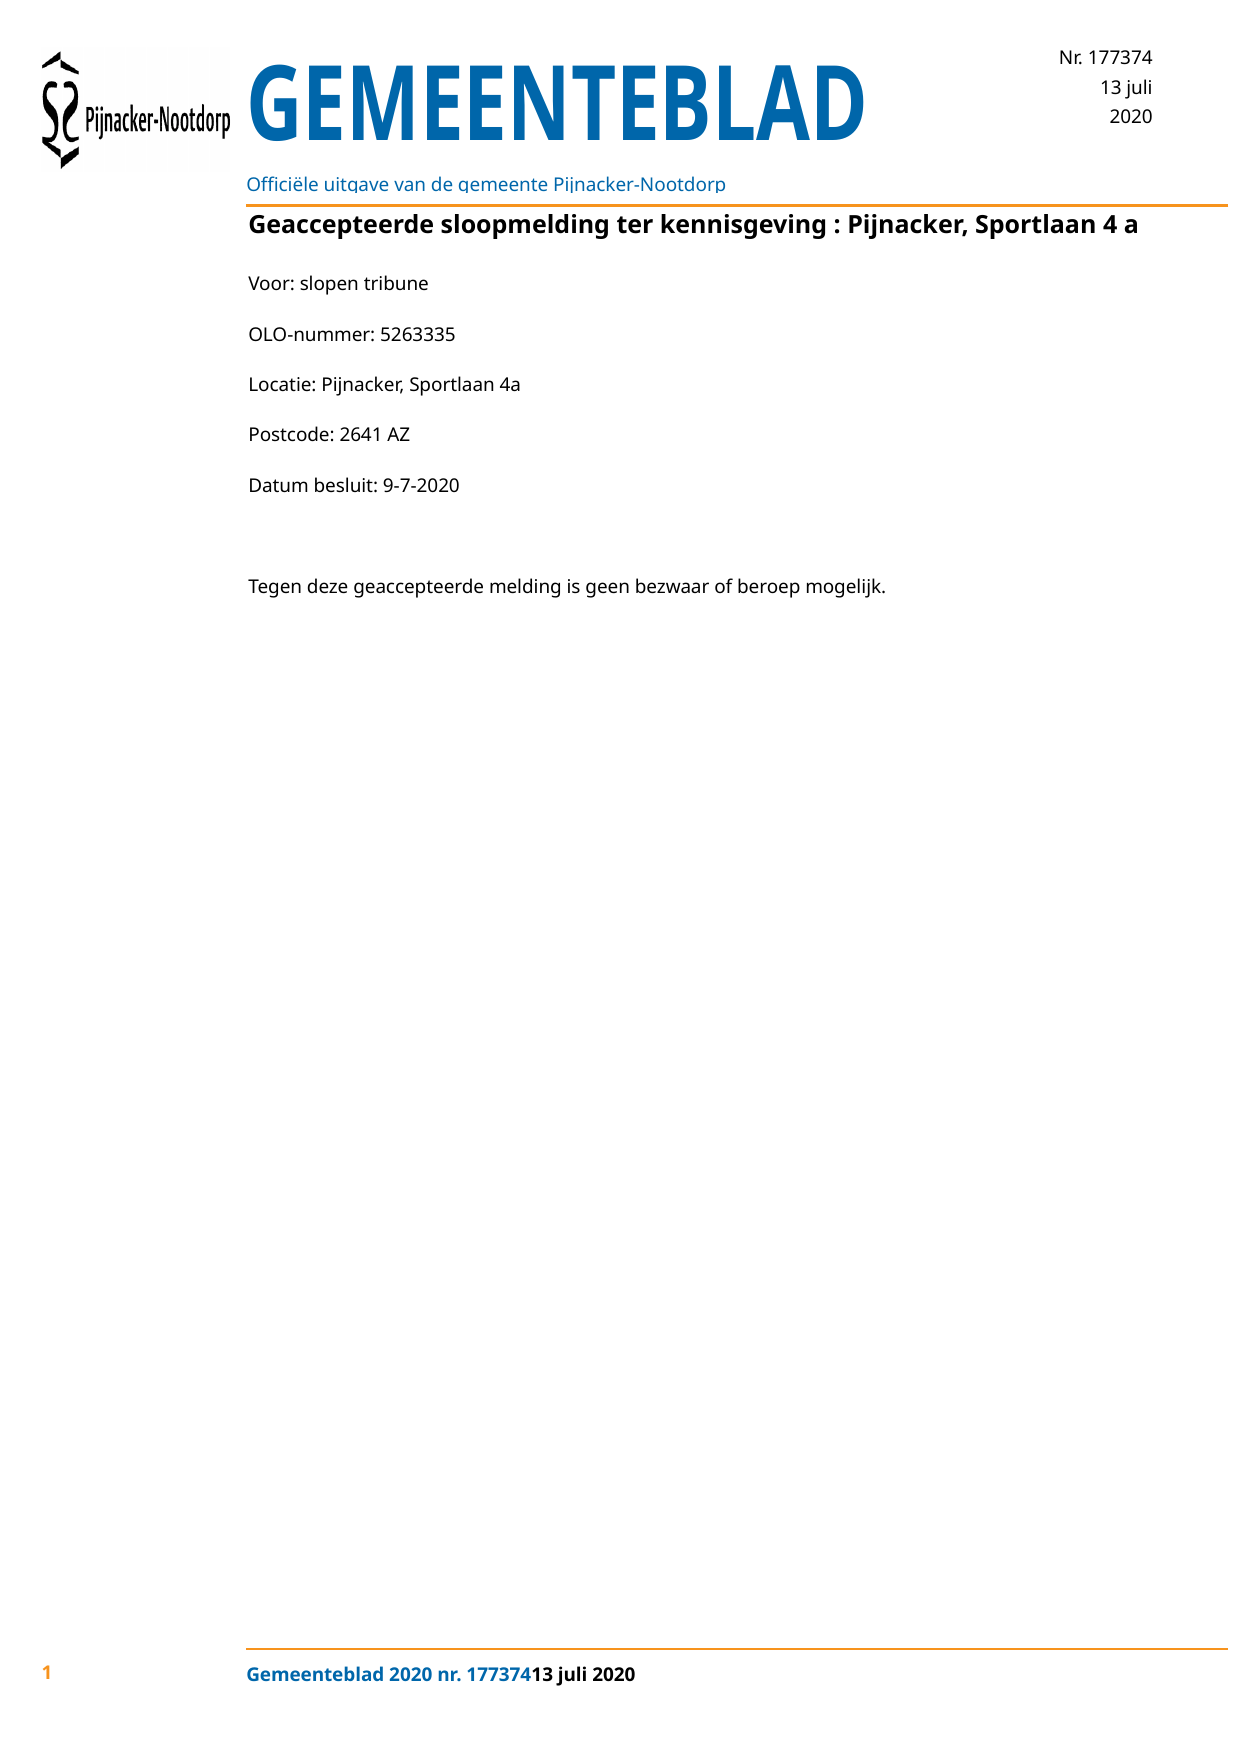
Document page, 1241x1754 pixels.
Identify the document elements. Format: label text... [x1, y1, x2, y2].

text OLO-nummer: 5263335 [248, 321, 1152, 346]
text Locatie: Pijnacker, Sportlaan 4a [248, 371, 1152, 397]
text Geaccepteerde sloopmelding ter kennisgeving : Pijnacker, Sportlaan 4 a [248, 207, 1152, 241]
text Postcode: 2641 AZ [248, 422, 1152, 447]
text Voor: slopen tribune [248, 270, 1152, 296]
text Datum besluit: 9-7-2020 [248, 472, 1152, 498]
text Tegen deze geaccepteerde melding is geen bezwaar of beroep mogelijk. [248, 573, 1152, 598]
picture [41, 47, 231, 172]
